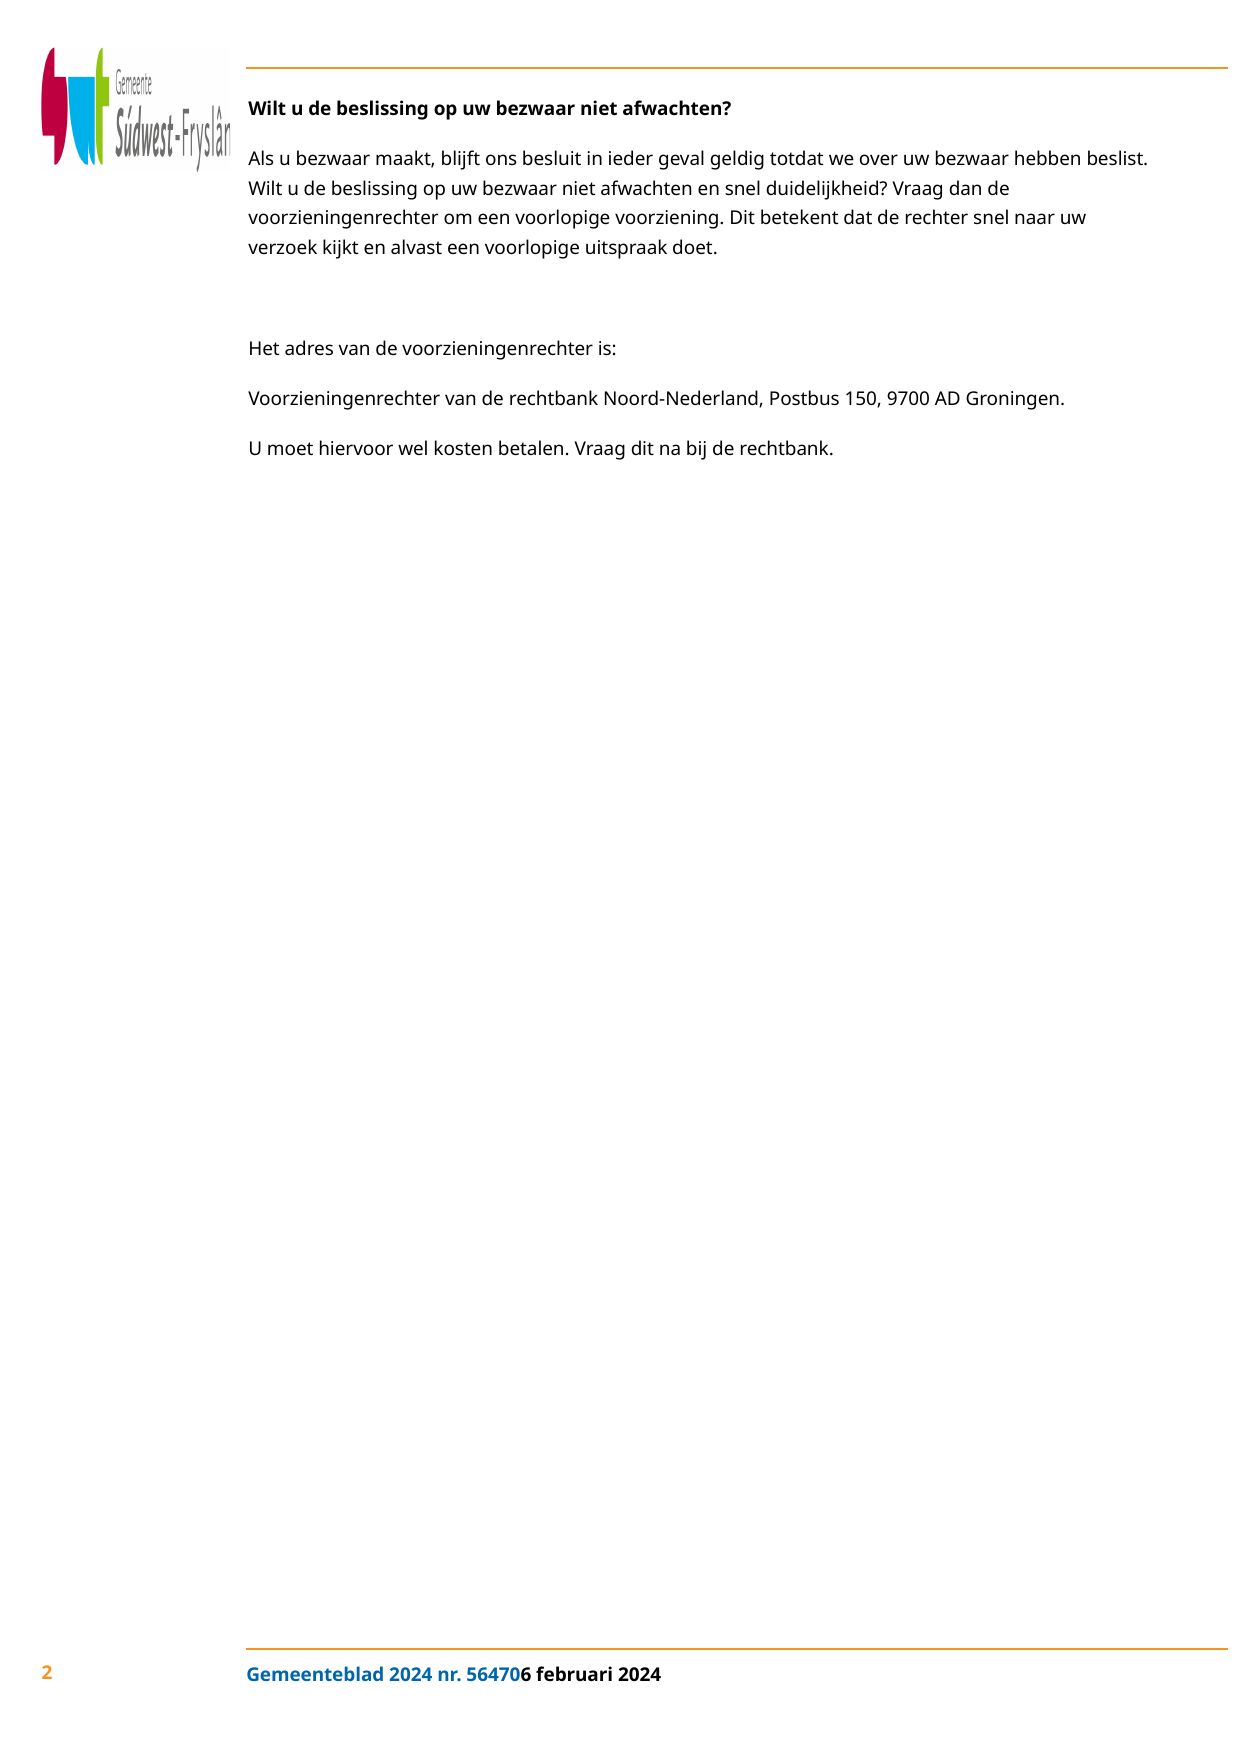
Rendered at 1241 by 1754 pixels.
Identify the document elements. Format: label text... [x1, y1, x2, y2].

text Wilt u de beslissing op uw bezwaar niet afwachten? [248, 95, 1152, 121]
picture [41, 47, 231, 172]
text Voorzieningenrechter van de rechtbank Noord-Nederland, Postbus 150, 9700 AD Groningen. [248, 385, 1152, 411]
text U moet hiervoor wel kosten betalen. Vraag dit na bij de rechtbank. [248, 436, 1152, 461]
text Als u bezwaar maakt, blijft ons besluit in ieder geval geldig totdat we over uw bezwaar hebben beslist. Wilt u de beslissing op uw bezwaar niet afwachten en snel duidelijkheid? Vraag dan de voorzieningenrechter om een voorlopige voorziening. Dit betekent dat de rechter snel naar uw verzoek kijkt en alvast een voorlopige uitspraak doet. [248, 145, 1152, 260]
text Het adres van de voorzieningenrechter is: [248, 335, 1152, 361]
